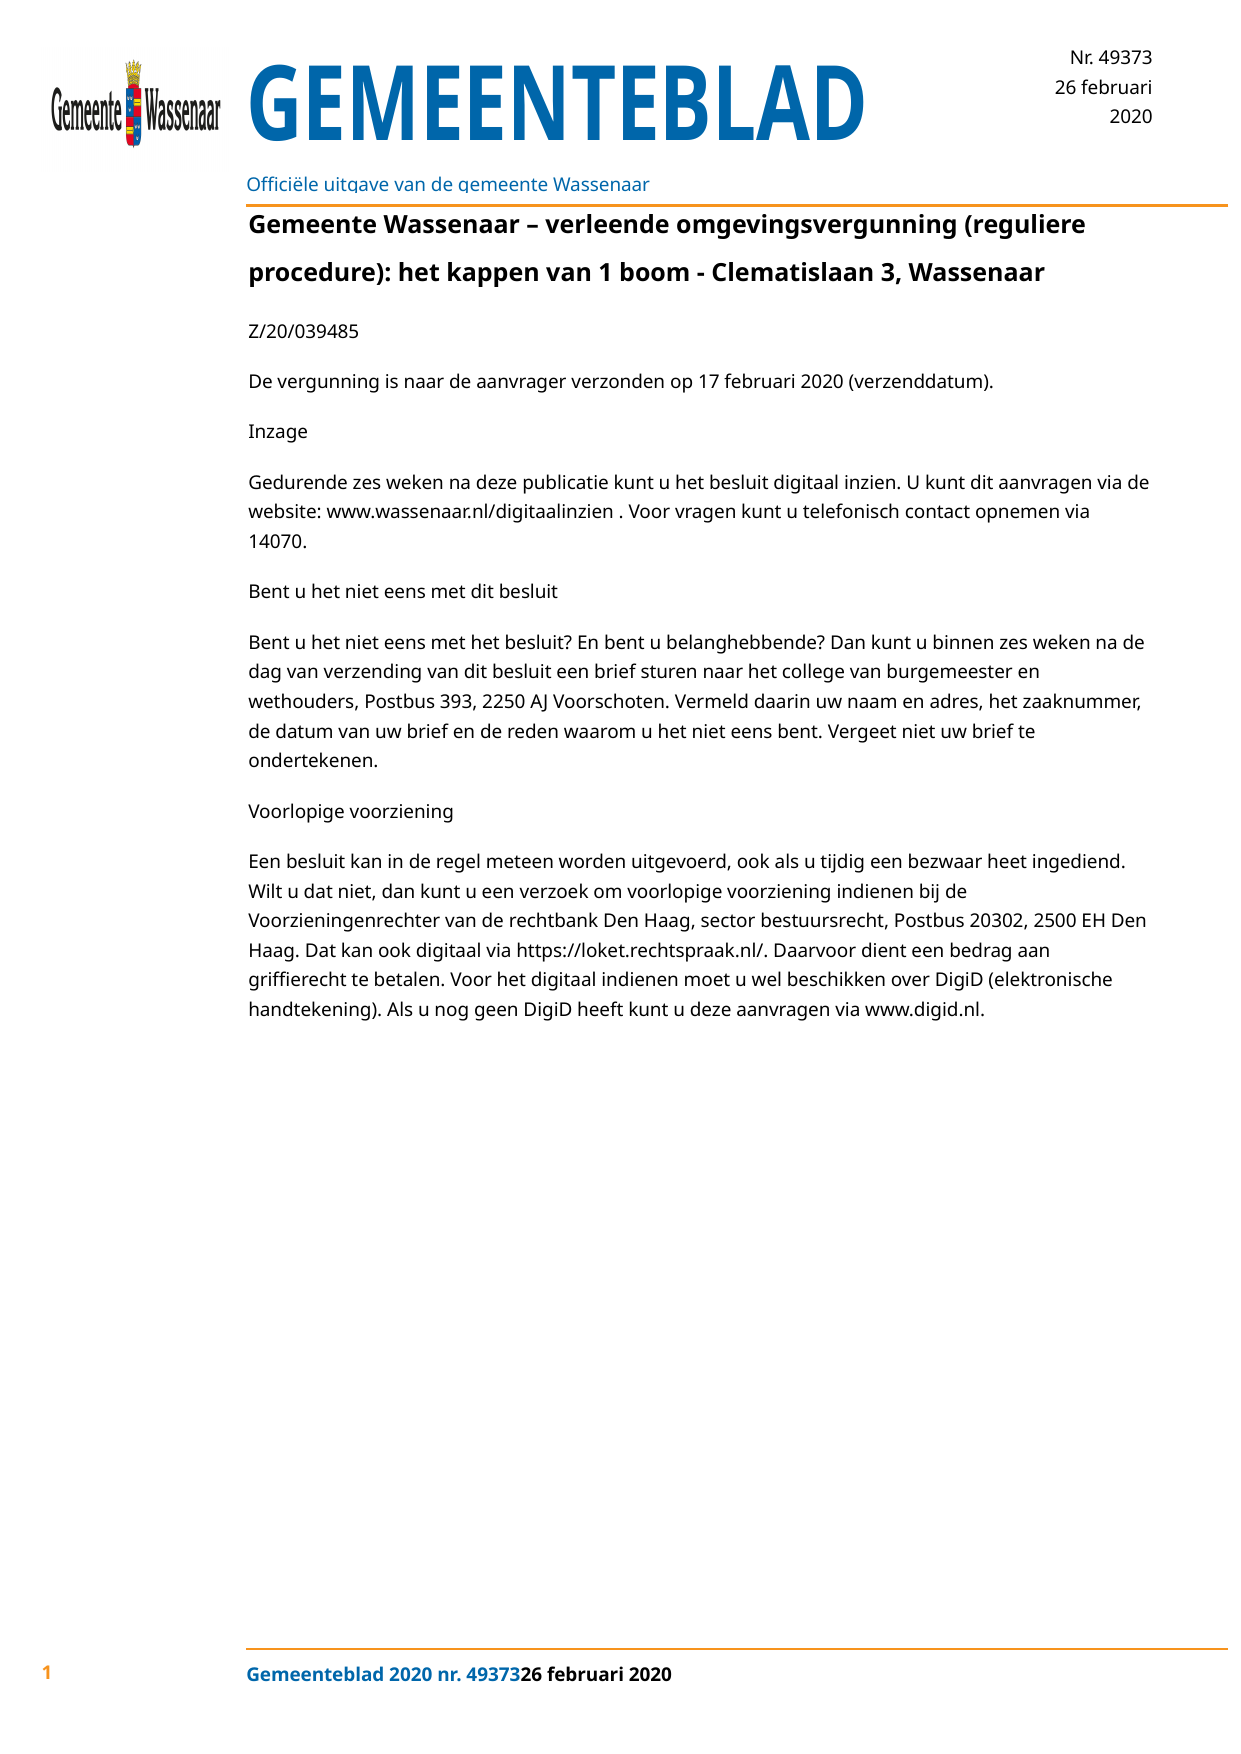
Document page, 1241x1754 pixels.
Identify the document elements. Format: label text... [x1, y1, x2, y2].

text Gemeente Wassenaar – verleende omgevingsvergunning (reguliere procedure): het kappen van 1 boom - Clematislaan 3, Wassenaar [248, 207, 1152, 288]
text Z/20/039485 [248, 318, 1152, 344]
text Een besluit kan in de regel meteen worden uitgevoerd, ook als u tijdig een bezwaar heet ingediend. Wilt u dat niet, dan kunt u een verzoek om voorlopige voorziening indienen bij de Voorzieningenrechter van de rechtbank Den Haag, sector bestuursrecht, Postbus 20302, 2500 EH Den Haag. Dat kan ook digitaal via https://loket.rechtspraak.nl/. Daarvoor dient een bedrag aan griffierecht te betalen. Voor het digitaal indienen moet u wel beschikken over DigiD (elektronische handtekening). Als u nog geen DigiD heeft kunt u deze aanvragen via www.digid.nl. [248, 848, 1152, 1022]
text Gedurende zes weken na deze publicatie kunt u het besluit digitaal inzien. U kunt dit aanvragen via de website: www.wassenaar.nl/digitaalinzien . Voor vragen kunt u telefonisch contact opnemen via 14070. [248, 469, 1152, 554]
text Bent u het niet eens met het besluit? En bent u belanghebbende? Dan kunt u binnen zes weken na de dag van verzending van dit besluit een brief sturen naar het college van burgemeester en wethouders, Postbus 393, 2250 AJ Voorschoten. Vermeld daarin uw naam en adres, het zaaknummer, de datum van uw brief en de reden waarom u het niet eens bent. Vergeet niet uw brief te ondertekenen. [248, 629, 1152, 773]
text De vergunning is naar de aanvrager verzonden op 17 februari 2020 (verzenddatum). [248, 368, 1152, 394]
text Inzage [248, 419, 1152, 444]
text Voorlopige voorziening [248, 798, 1152, 824]
text Bent u het niet eens met dit besluit [248, 579, 1152, 604]
picture [41, 47, 231, 172]
